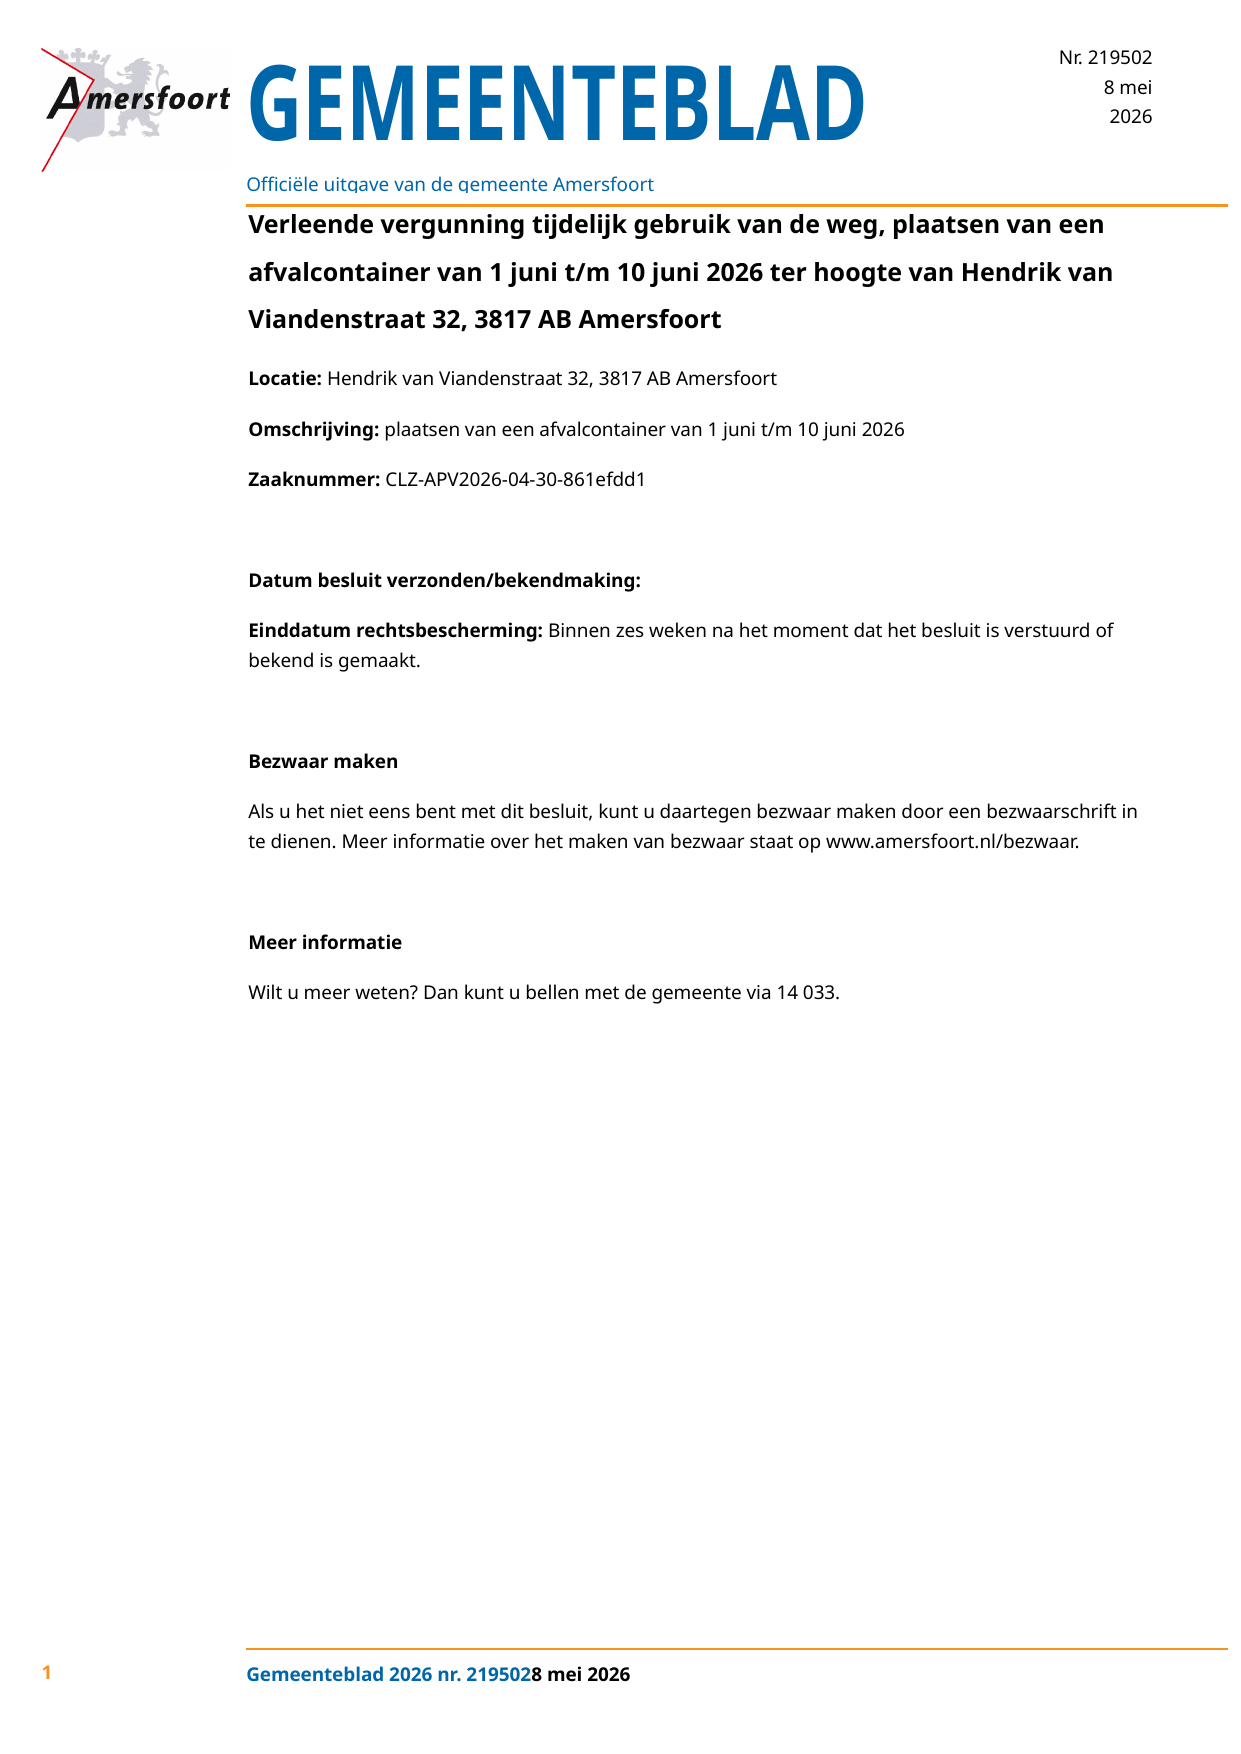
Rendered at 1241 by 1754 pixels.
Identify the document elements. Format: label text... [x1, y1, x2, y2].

text Datum besluit verzonden/bekendmaking: [248, 567, 1152, 593]
text Locatie: Hendrik van Viandenstraat 32, 3817 AB Amersfoort [248, 366, 1152, 391]
text Omschrijving: plaatsen van een afvalcontainer van 1 juni t/m 10 juni 2026 [248, 416, 1152, 442]
picture [41, 47, 231, 172]
text Wilt u meer weten? Dan kunt u bellen met de gemeente via 14 033. [248, 979, 1152, 1005]
text Verleende vergunning tijdelijk gebruik van de weg, plaatsen van een afvalcontainer van 1 juni t/m 10 juni 2026 ter hoogte van Hendrik van Viandenstraat 32, 3817 AB Amersfoort [248, 207, 1152, 336]
text Bezwaar maken [248, 748, 1152, 774]
text Als u het niet eens bent met dit besluit, kunt u daartegen bezwaar maken door een bezwaarschrift in te dienen. Meer informatie over het maken van bezwaar staat op www.amersfoort.nl/bezwaar. [248, 798, 1152, 854]
text Meer informatie [248, 929, 1152, 954]
text Zaaknummer: CLZ-APV2026-04-30-861efdd1 [248, 466, 1152, 492]
text Einddatum rechtsbescherming: Binnen zes weken na het moment dat het besluit is verstuurd of bekend is gemaakt. [248, 618, 1152, 673]
